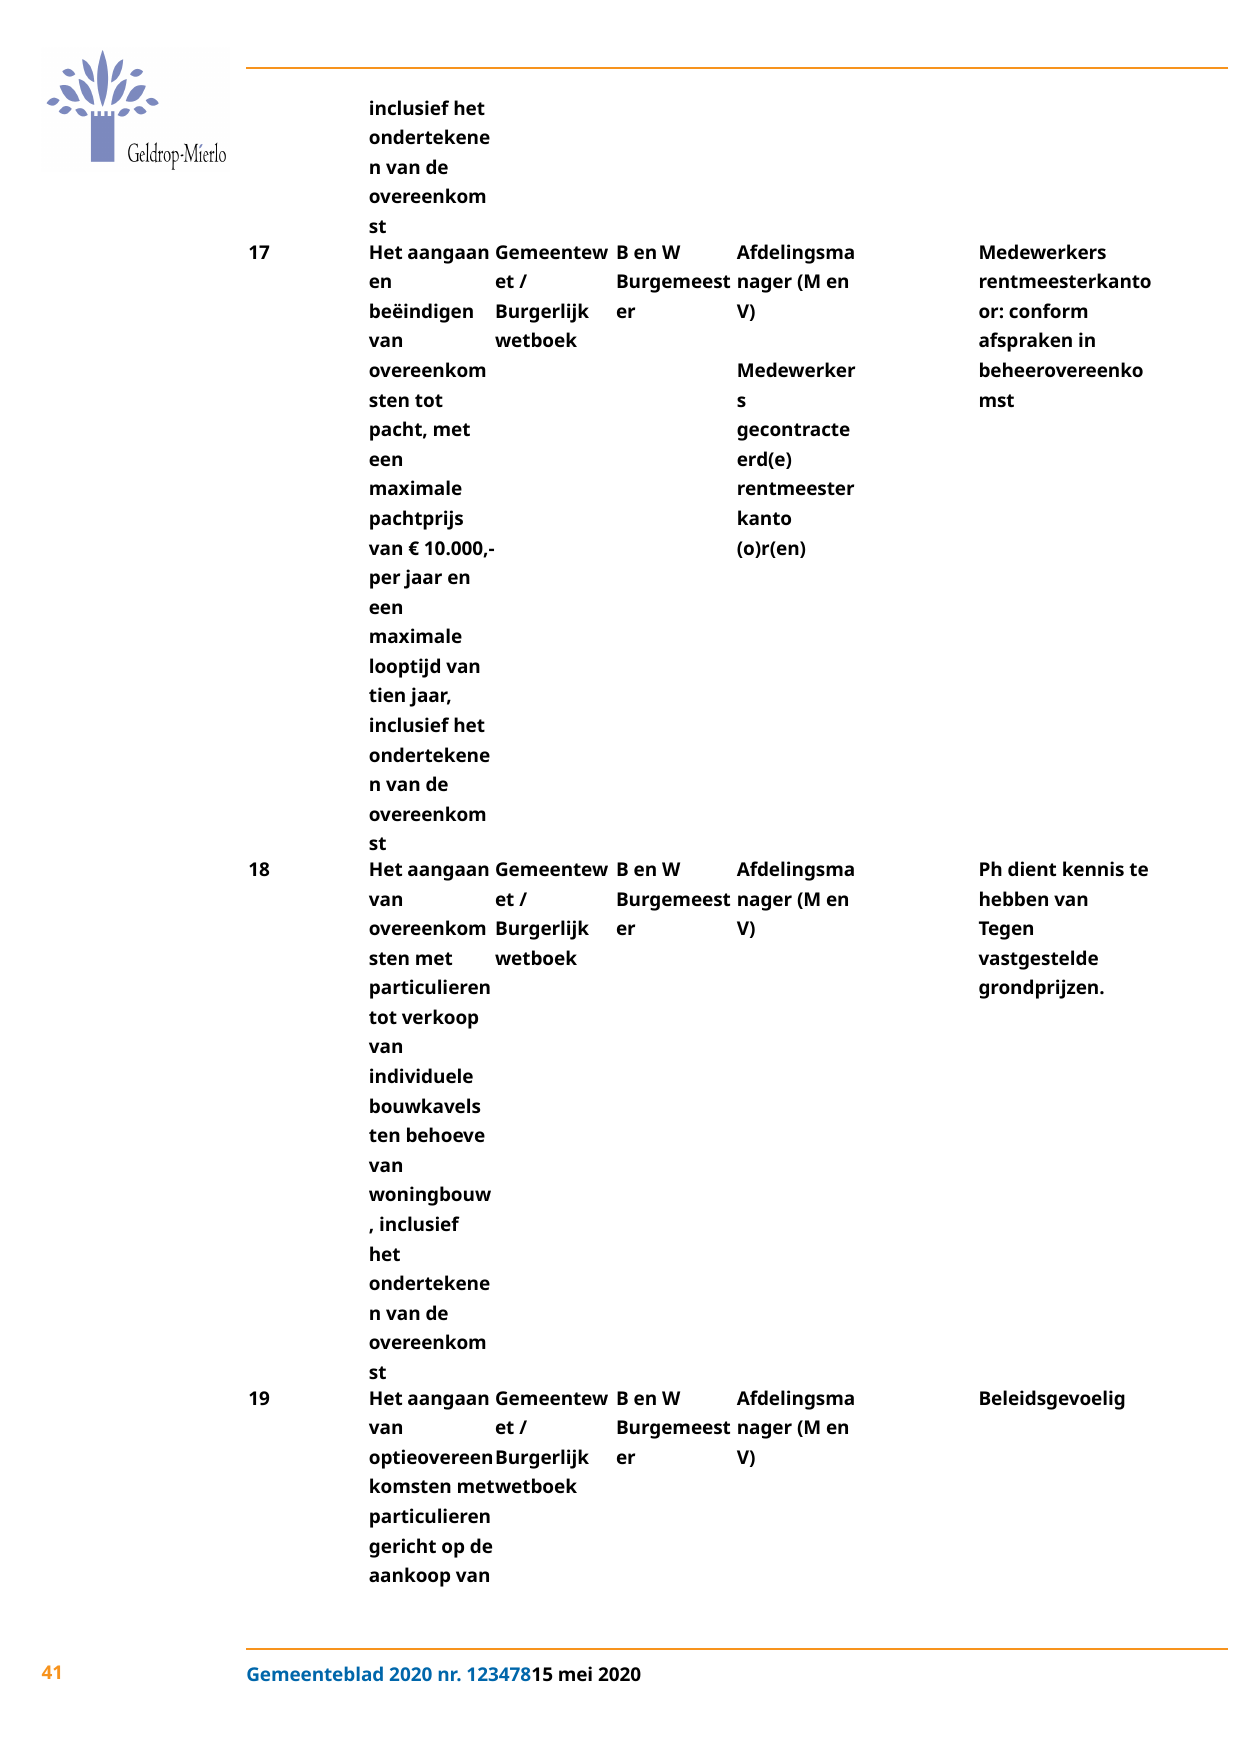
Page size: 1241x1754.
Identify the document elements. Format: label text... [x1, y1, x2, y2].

table_cell [737, 95, 857, 239]
table_cell B en W Burgemeester [616, 239, 737, 856]
table_cell [858, 95, 978, 239]
table_cell Gemeentewet / Burgerlijk wetboek [495, 856, 616, 1385]
table_cell Beleidsgevoelig [978, 1385, 1152, 1588]
table_cell Afdelingsmanager (M en V) [737, 1385, 857, 1588]
table_cell Het aangaan van overeenkomsten met particulieren tot verkoop van individuele bouwkavels ten behoeve van woningbouw, inclusief het ondertekenen van de overeenkomst [369, 856, 495, 1385]
table_cell 18 [248, 856, 369, 1385]
table_cell Gemeentewet / Burgerlijk wetboek [495, 239, 616, 856]
table_cell inclusief het ondertekenen van de overeenkomst [369, 95, 495, 239]
table_cell Ph dient kennis te hebben van Tegen vastgestelde grondprijzen. [978, 856, 1152, 1385]
table_cell [978, 95, 1152, 239]
table_cell [248, 95, 369, 239]
table_cell 19 [248, 1385, 369, 1588]
table_cell Medewerkers rentmeesterkantoor: conform afspraken in beheerovereenkomst [978, 239, 1152, 856]
table_cell 17 [248, 239, 369, 856]
table_cell [858, 1385, 978, 1588]
table_cell B en W Burgemeester [616, 1385, 737, 1588]
table_cell Het aangaan van optieovereenkomsten met particulieren gericht op de aankoop van [369, 1385, 495, 1588]
table_cell Afdelingsmanager (M en V) Medewerkers gecontracteerd(e) rentmeesterkanto (o)r(en) [737, 239, 857, 856]
table_cell B en W Burgemeester [616, 856, 737, 1385]
picture [41, 47, 231, 172]
table_cell Afdelingsmanager (M en V) [737, 856, 857, 1385]
table_cell Gemeentewet / Burgerlijk wetboek [495, 1385, 616, 1588]
table_cell [858, 856, 978, 1385]
table_cell Het aangaan en beëindigen van overeenkomsten tot pacht, met een maximale pachtprijs van € 10.000,- per jaar en een maximale looptijd van tien jaar, inclusief het ondertekenen van de overeenkomst [369, 239, 495, 856]
table_cell [858, 239, 978, 856]
table_cell [495, 95, 616, 239]
table_cell [616, 95, 737, 239]
